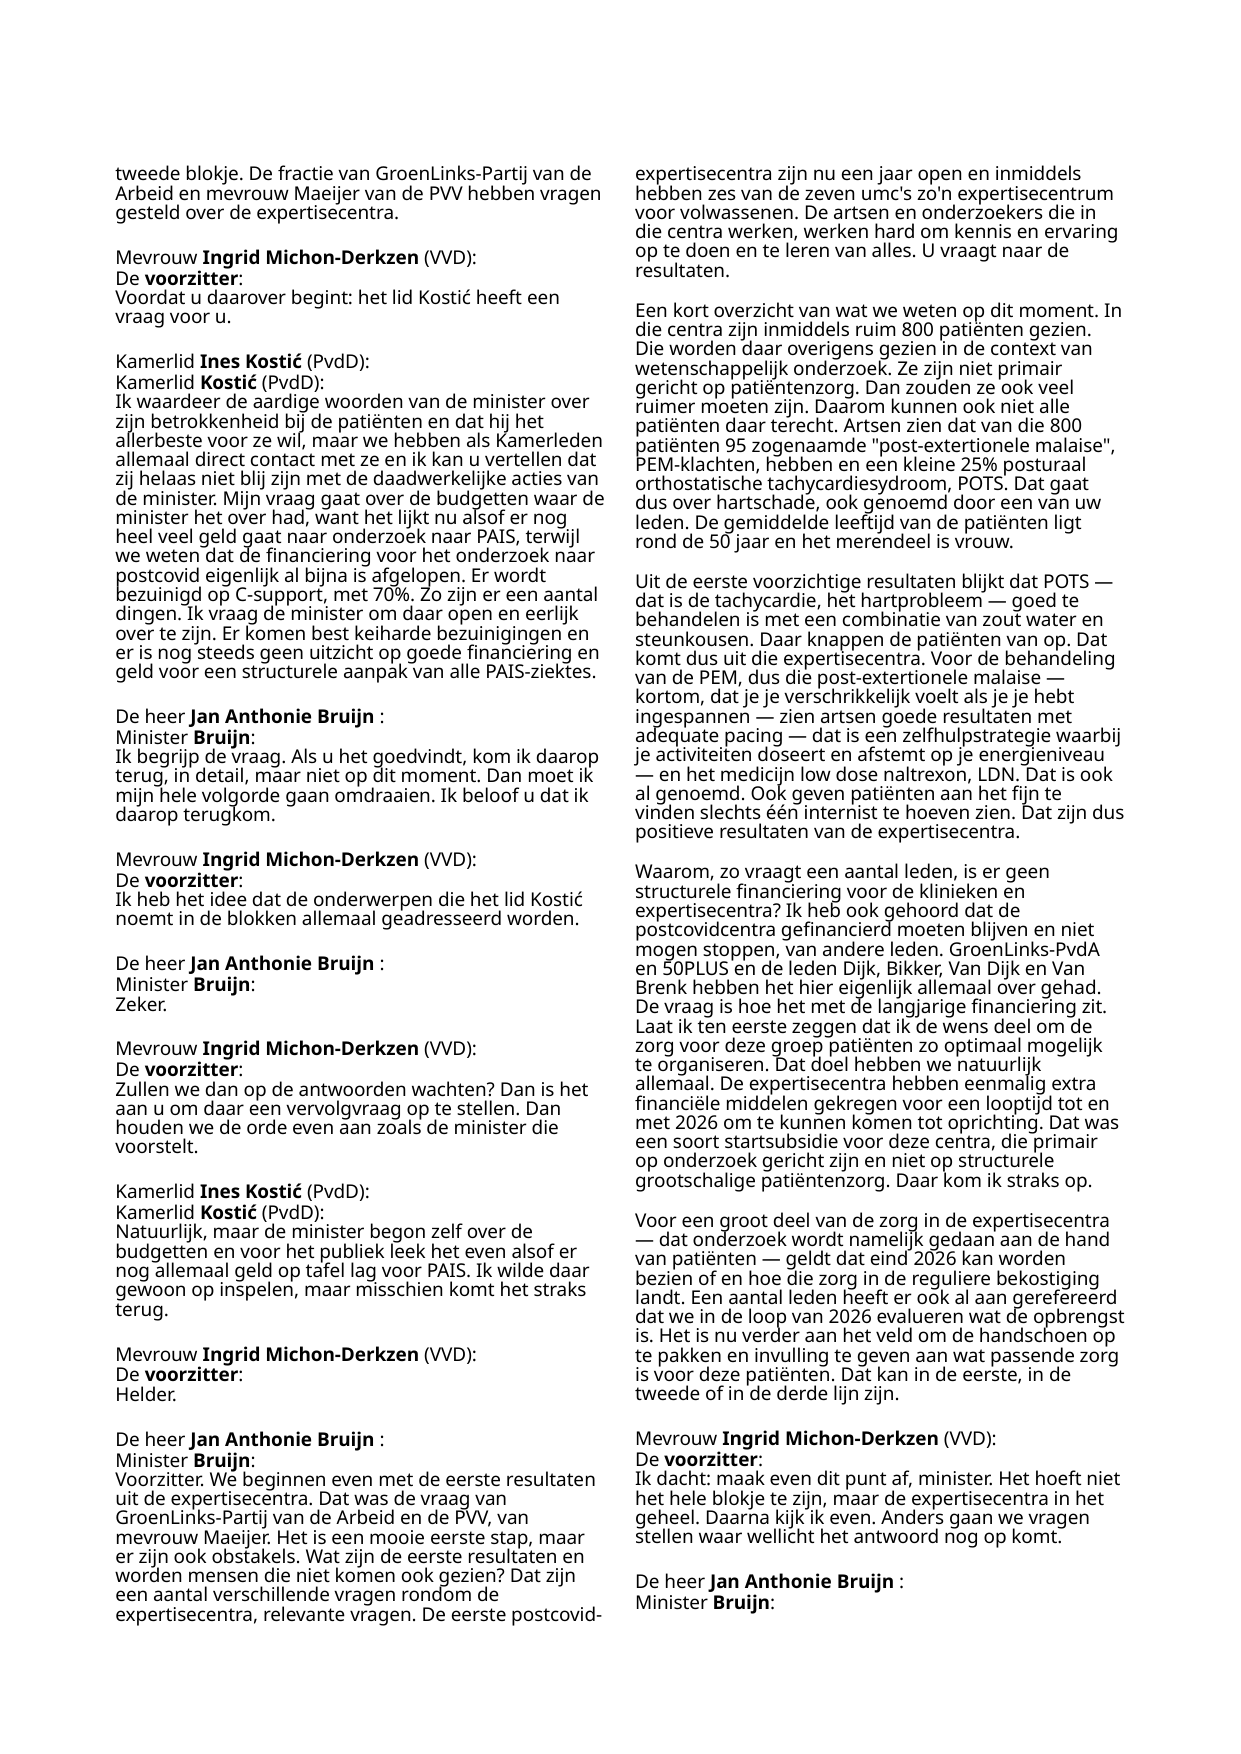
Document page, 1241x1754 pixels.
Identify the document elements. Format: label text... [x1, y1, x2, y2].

text De heer Jan Anthonie Bruijn : [115, 1426, 605, 1452]
text De voorzitter: [115, 1366, 605, 1386]
text Mevrouw Ingrid Michon-Derkzen (VVD): [115, 244, 605, 270]
text Minister Bruijn: [115, 729, 605, 748]
text De voorzitter: [635, 1451, 1125, 1470]
text De voorzitter: [115, 270, 605, 289]
text Mevrouw Ingrid Michon-Derkzen (VVD): [635, 1425, 1125, 1451]
text De voorzitter: [115, 872, 605, 891]
text Uit de eerste voorzichtige resultaten blijkt dat POTS — dat is de tachycardie, het hartprobleem — goed te behandelen is met een combinatie van zout water en steunkousen. Daar knappen de patiënten van op. Dat komt dus uit die expertisecentra. Voor de behandeling van de PEM, dus die post-extertionele malaise — kortom, dat je je verschrikkelijk voelt als je je hebt ingespannen — zien artsen goede resultaten met adequate pacing — dat is een zelfhulpstrategie waarbij je activiteiten doseert en afstemt op je energieniveau — en het medicijn low dose naltrexon, LDN. Dat is ook al genoemd. Ook geven patiënten aan het fijn te vinden slechts één internist te hoeven zien. Dat zijn dus positieve resultaten van de expertisecentra. [635, 573, 1125, 843]
text Mevrouw Ingrid Michon-Derkzen (VVD): [115, 846, 605, 872]
text Minister Bruijn: [635, 1594, 1125, 1613]
text Natuurlijk, maar de minister begon zelf over de budgetten en voor het publiek leek het even alsof er nog allemaal geld op tafel lag voor PAIS. Ik wilde daar gewoon op inspelen, maar misschien komt het straks terug. [115, 1223, 605, 1320]
text Kamerlid Ines Kostić (PvdD): [115, 348, 605, 374]
text Kamerlid Kostić (PvdD): [115, 374, 605, 393]
text De voorzitter: [115, 1061, 605, 1081]
text Waarom, zo vraagt een aantal leden, is er geen structurele financiering voor de klinieken en expertisecentra? Ik heb ook gehoord dat de postcovidcentra gefinancierd moeten blijven en niet mogen stoppen, van andere leden. GroenLinks-PvdA en 50PLUS en de leden Dijk, Bikker, Van Dijk en Van Brenk hebben het hier eigenlijk allemaal over gehad. De vraag is hoe het met de langjarige financiering zit. Laat ik ten eerste zeggen dat ik de wens deel om de zorg voor deze groep patiënten zo optimaal mogelijk te organiseren. Dat doel hebben we natuurlijk allemaal. De expertisecentra hebben eenmalig extra financiële middelen gekregen voor een looptijd tot en met 2026 om te kunnen komen tot oprichting. Dat was een soort startsubsidie voor deze centra, die primair op onderzoek gericht zijn en niet op structurele grootschalige patiëntenzorg. Daar kom ik straks op. [635, 863, 1125, 1191]
text Mevrouw Ingrid Michon-Derkzen (VVD): [115, 1341, 605, 1366]
text De heer Jan Anthonie Bruijn : [635, 1568, 1125, 1594]
text Een kort overzicht van wat we weten op dit moment. In die centra zijn inmiddels ruim 800 patiënten gezien. Die worden daar overigens gezien in de context van wetenschappelijk onderzoek. Ze zijn niet primair gericht op patiëntenzorg. Dan zouden ze ook veel ruimer moeten zijn. Daarom kunnen ook niet alle patiënten daar terecht. Artsen zien dat van die 800 patiënten 95 zogenaamde "post-extertionele malaise", PEM-klachten, hebben en een kleine 25% posturaal orthostatische tachycardiesydroom, POTS. Dat gaat dus over hartschade, ook genoemd door een van uw leden. De gemiddelde leeftijd van de patiënten ligt rond de 50 jaar en het merendeel is vrouw. [635, 302, 1125, 552]
text De heer Jan Anthonie Bruijn : [115, 703, 605, 729]
text Minister Bruijn: [115, 1452, 605, 1471]
text Minister Bruijn: [115, 976, 605, 996]
text Ik begrijp de vraag. Als u het goedvindt, kom ik daarop terug, in detail, maar niet op dit moment. Dan moet ik mijn hele volgorde gaan omdraaien. Ik beloof u dat ik daarop terugkom. [115, 748, 605, 825]
text Mevrouw Ingrid Michon-Derkzen (VVD): [115, 1036, 605, 1061]
text Zullen we dan op de antwoorden wachten? Dan is het aan u om daar een vervolgvraag op te stellen. Dan houden we de orde even aan zoals de minister die voorstelt. [115, 1081, 605, 1158]
text Ik dacht: maak even dit punt af, minister. Het hoeft niet het hele blokje te zijn, maar de expertisecentra in het geheel. Daarna kijk ik even. Anders gaan we vragen stellen waar wellicht het antwoord nog op komt. [635, 1470, 1125, 1547]
text tweede blokje. De fractie van GroenLinks-Partij van de Arbeid en mevrouw Maeijer van de PVV hebben vragen gesteld over de expertisecentra. [115, 165, 605, 223]
text expertisecentra zijn nu een jaar open en inmiddels hebben zes van de zeven umc's zo'n expertisecentrum voor volwassenen. De artsen en onderzoekers die in die centra werken, werken hard om kennis en ervaring op te doen en te leren van alles. U vraagt naar de resultaten. [635, 165, 1125, 281]
text Zeker. [115, 996, 605, 1015]
text De heer Jan Anthonie Bruijn : [115, 951, 605, 976]
text Ik heb het idee dat de onderwerpen die het lid Kostić noemt in de blokken allemaal geadresseerd worden. [115, 891, 605, 930]
text Voordat u daarover begint: het lid Kostić heeft een vraag voor u. [115, 289, 605, 327]
text Ik waardeer de aardige woorden van de minister over zijn betrokkenheid bij de patiënten en dat hij het allerbeste voor ze wil, maar we hebben als Kamerleden allemaal direct contact met ze en ik kan u vertellen dat zij helaas niet blij zijn met de daadwerkelijke acties van de minister. Mijn vraag gaat over de budgetten waar de minister het over had, want het lijkt nu alsof er nog heel veel geld gaat naar onderzoek naar PAIS, terwijl we weten dat de financiering voor het onderzoek naar postcovid eigenlijk al bijna is afgelopen. Er wordt bezuinigd op C-support, met 70%. Zo zijn er een aantal dingen. Ik vraag de minister om daar open en eerlijk over te zijn. Er komen best keiharde bezuinigingen en er is nog steeds geen uitzicht op goede financiering en geld voor een structurele aanpak van alle PAIS-ziektes. [115, 393, 605, 682]
text Kamerlid Kostić (PvdD): [115, 1204, 605, 1223]
text Kamerlid Ines Kostić (PvdD): [115, 1178, 605, 1204]
text Helder. [115, 1386, 605, 1405]
text Voorzitter. We beginnen even met de eerste resultaten uit de expertisecentra. Dat was de vraag van GroenLinks-Partij van de Arbeid en de PVV, van mevrouw Maeijer. Het is een mooie eerste stap, maar er zijn ook obstakels. Wat zijn de eerste resultaten en worden mensen die niet komen ook gezien? Dat zijn een aantal verschillende vragen rondom de expertisecentra, relevante vragen. De eerste postcovid- [115, 1471, 605, 1625]
text Voor een groot deel van de zorg in de expertisecentra — dat onderzoek wordt namelijk gedaan aan de hand van patiënten — geldt dat eind 2026 kan worden bezien of en hoe die zorg in de reguliere bekostiging landt. Een aantal leden heeft er ook al aan gerefereerd dat we in de loop van 2026 evalueren wat de opbrengst is. Het is nu verder aan het veld om de handschoen op te pakken en invulling te geven aan wat passende zorg is voor deze patiënten. Dat kan in de eerste, in de tweede of in de derde lijn zijn. [635, 1212, 1125, 1404]
